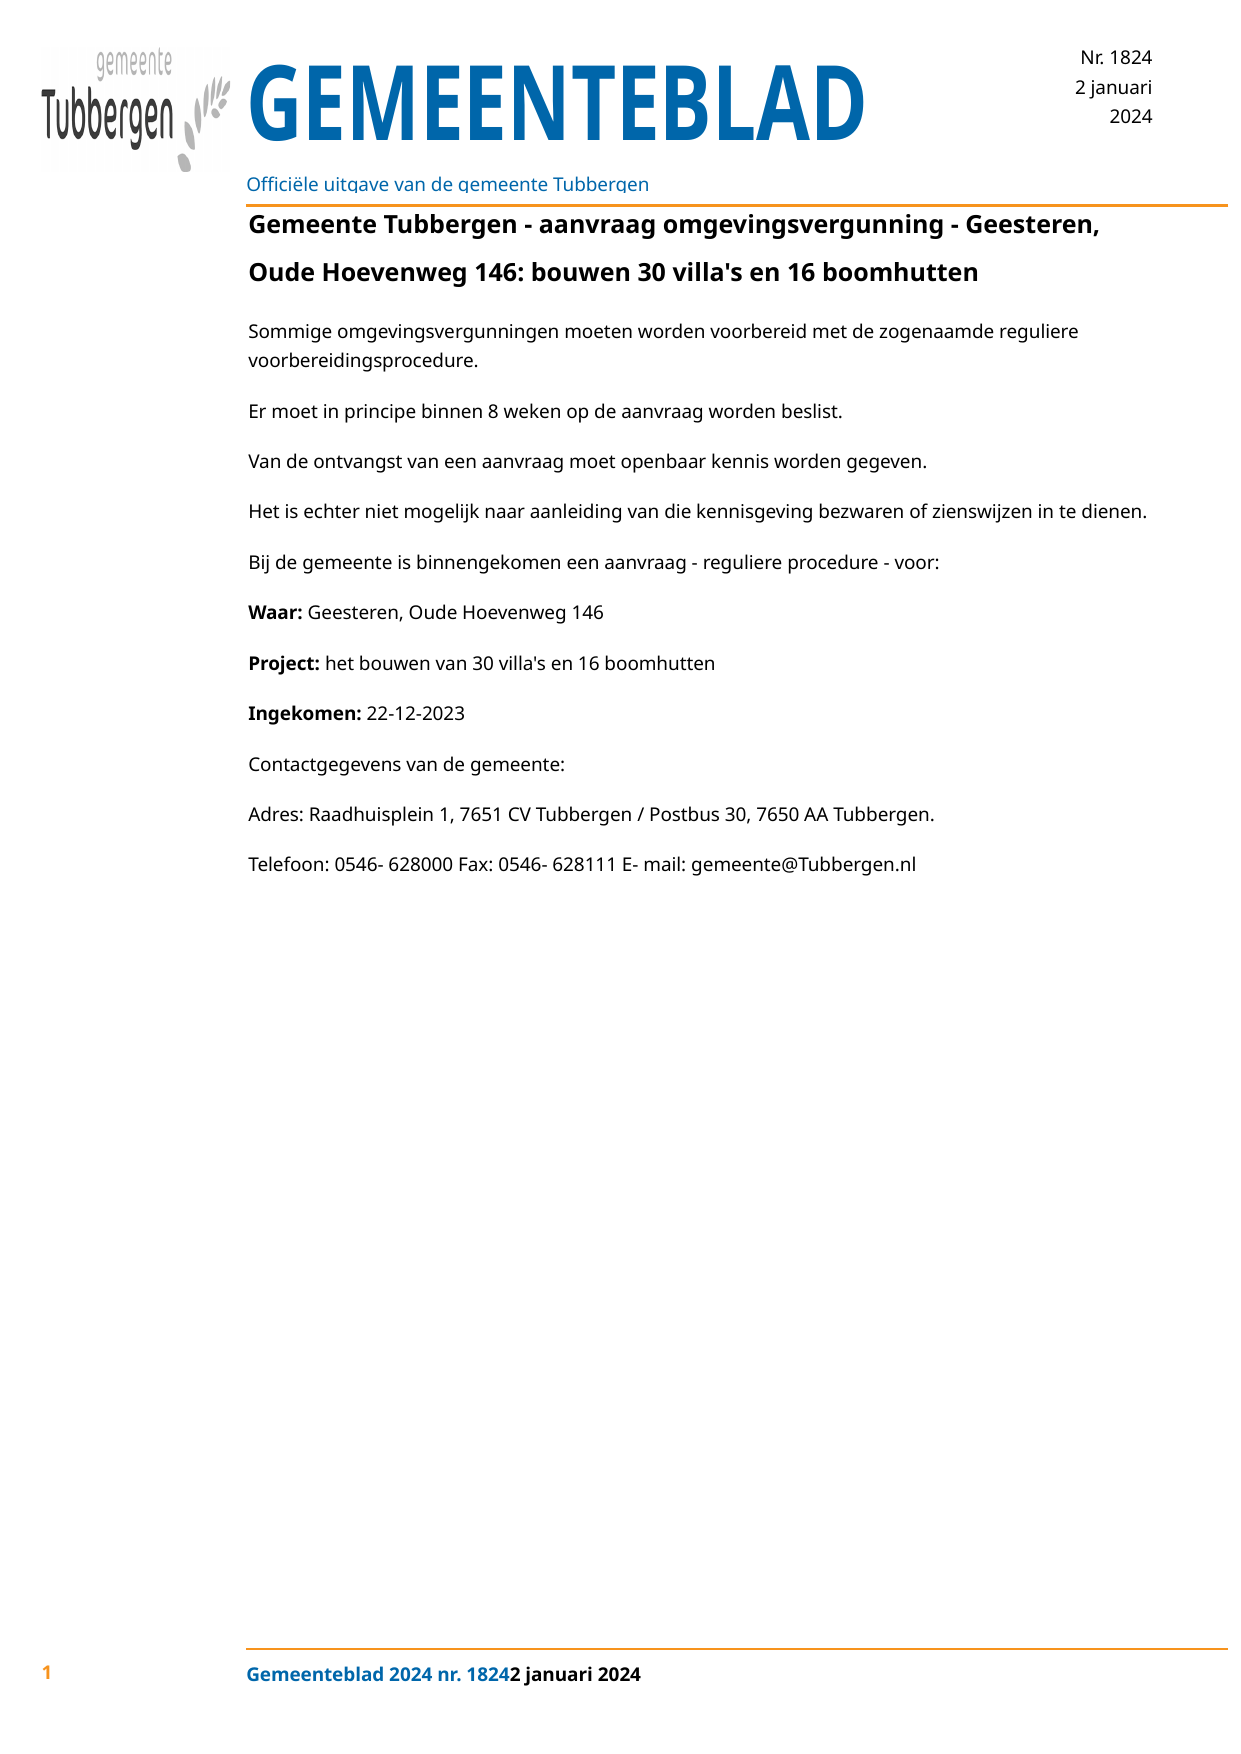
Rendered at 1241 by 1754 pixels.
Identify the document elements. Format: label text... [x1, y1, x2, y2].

text Het is echter niet mogelijk naar aanleiding van die kennisgeving bezwaren of zienswijzen in te dienen. [248, 499, 1152, 524]
text Van de ontvangst van een aanvraag moet openbaar kennis worden gegeven. [248, 448, 1152, 474]
text Telefoon: 0546- 628000 Fax: 0546- 628111 E- mail: gemeente@Tubbergen.nl [248, 852, 1152, 877]
text Contactgegevens van de gemeente: [248, 751, 1152, 777]
text Gemeente Tubbergen - aanvraag omgevingsvergunning - Geesteren, Oude Hoevenweg 146: bouwen 30 villa's en 16 boomhutten [248, 207, 1152, 288]
text Adres: Raadhuisplein 1, 7651 CV Tubbergen / Postbus 30, 7650 AA Tubbergen. [248, 801, 1152, 827]
text Ingekomen: 22-12-2023 [248, 700, 1152, 726]
text Er moet in principe binnen 8 weken op de aanvraag worden beslist. [248, 398, 1152, 424]
picture [41, 47, 231, 172]
text Waar: Geesteren, Oude Hoevenweg 146 [248, 599, 1152, 625]
text Project: het bouwen van 30 villa's en 16 boomhutten [248, 650, 1152, 676]
text Bij de gemeente is binnengekomen een aanvraag - reguliere procedure - voor: [248, 549, 1152, 575]
text Sommige omgevingsvergunningen moeten worden voorbereid met de zogenaamde reguliere voorbereidingsprocedure. [248, 318, 1152, 373]
